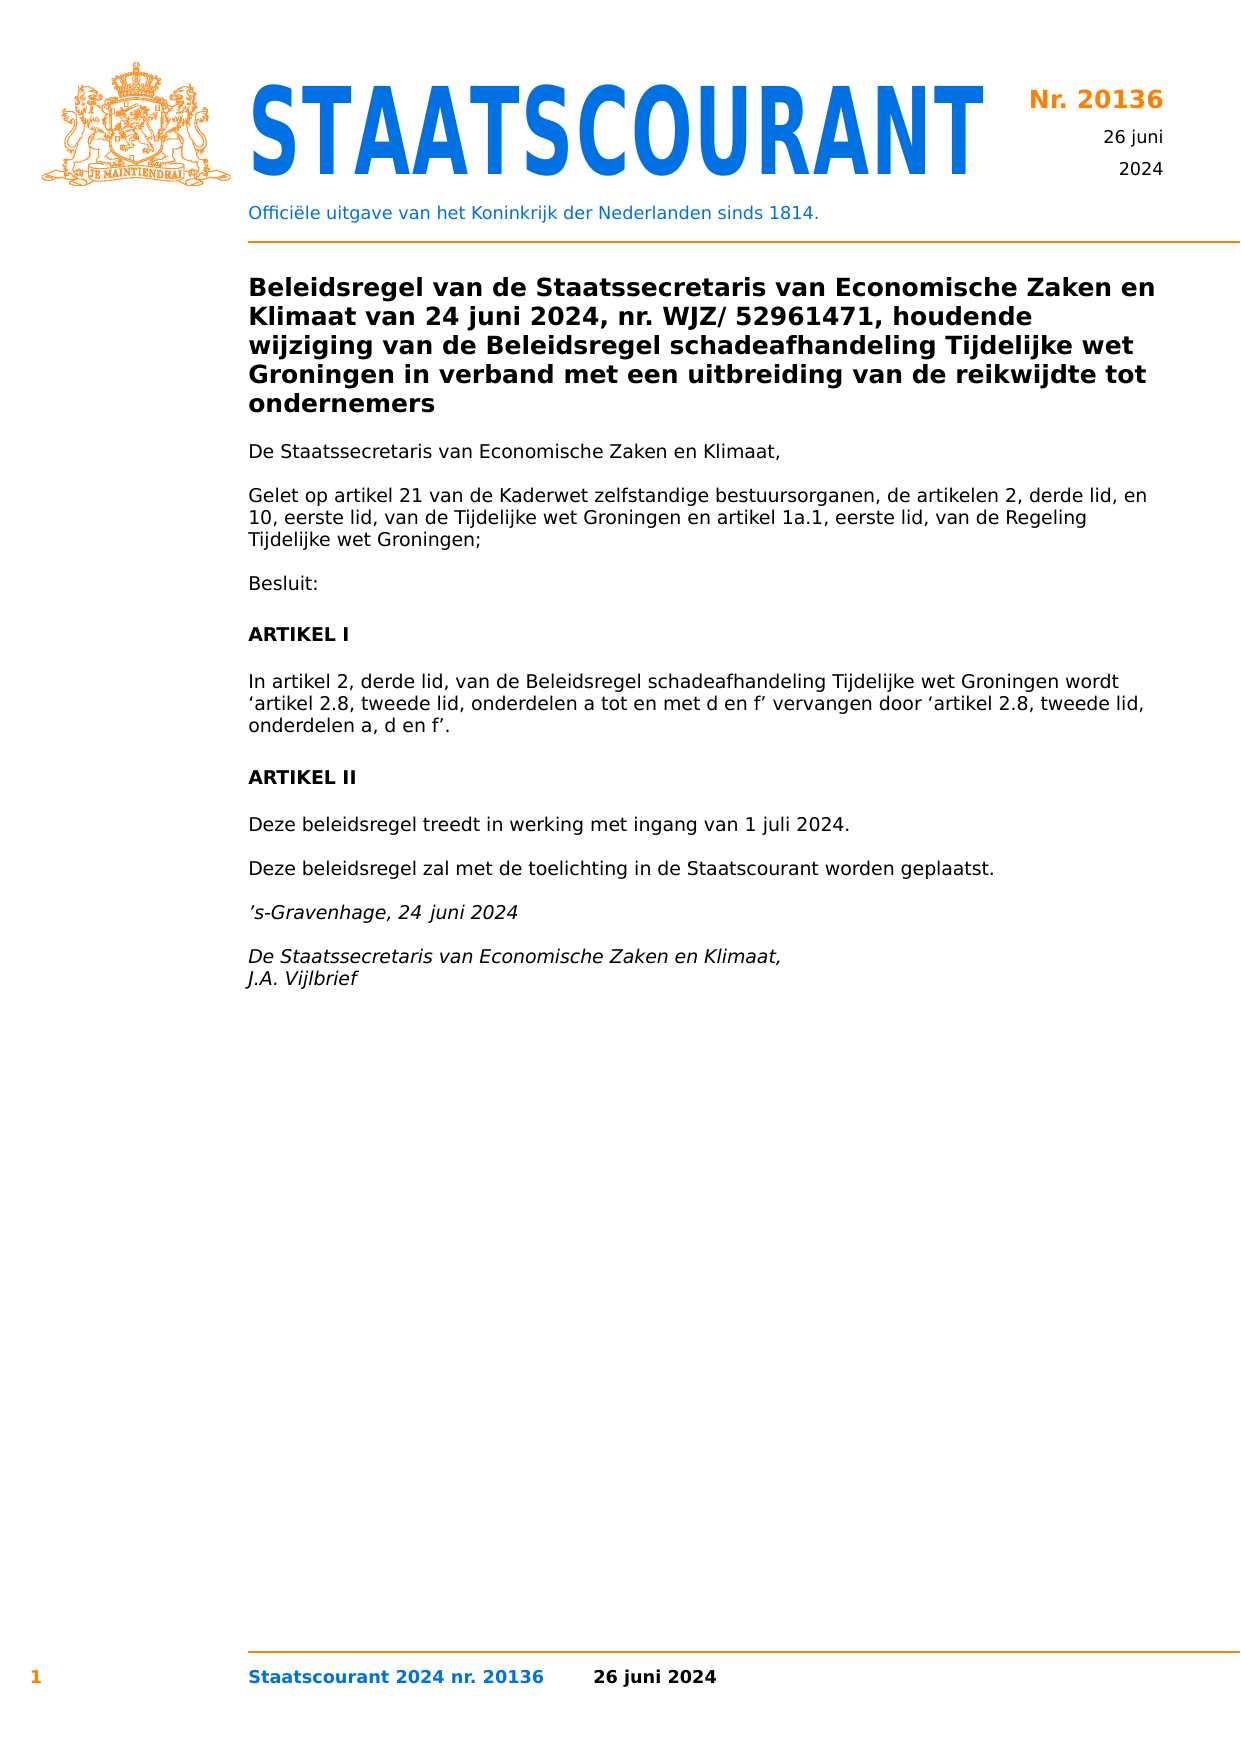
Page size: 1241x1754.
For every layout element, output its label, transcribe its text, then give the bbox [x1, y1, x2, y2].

table_header [25, 62, 248, 241]
table_header Nr. 20136 [998, 62, 1240, 121]
text De Staatssecretaris van Economische Zaken en Klimaat, J.A. Vijlbrief [248, 946, 1163, 990]
text In artikel 2, derde lid, van de Beleidsregel schadeafhandeling Tijdelijke wet Groningen wordt ‘artikel 2.8, tweede lid, onderdelen a tot en met d en f’ vervangen door ‘artikel 2.8, tweede lid, onderdelen a, d en f’. [248, 671, 1163, 737]
table_header STAATSCOURANT [248, 62, 998, 203]
text Gelet op artikel 21 van de Kaderwet zelfstandige bestuursorganen, de artikelen 2, derde lid, en 10, eerste lid, van de Tijdelijke wet Groningen en artikel 1a.1, eerste lid, van de Regeling Tijdelijke wet Groningen; [248, 484, 1163, 551]
text Deze beleidsregel zal met de toelichting in de Staatscourant worden geplaatst. [248, 858, 1163, 880]
text De Staatssecretaris van Economische Zaken en Klimaat, [248, 441, 1163, 463]
picture [41, 62, 231, 186]
table_cell Officiële uitgave van het Koninkrijk der Nederlanden sinds 1814. [248, 203, 1240, 241]
text ’s-Gravenhage, 24 juni 2024 [248, 902, 1163, 924]
text Besluit: [248, 572, 1163, 594]
text Deze beleidsregel treedt in werking met ingang van 1 juli 2024. [248, 814, 1163, 836]
table_cell 2024 [998, 153, 1240, 203]
subtitle Beleidsregel van de Staatssecretaris van Economische Zaken en Klimaat van 24 juni 2024, nr. WJZ/ 52961471, houdende wijziging van de Beleidsregel schadeafhandeling Tijdelijke wet Groningen in verband met een uitbreiding van de reikwijdte tot ondernemers [248, 273, 1163, 419]
subtitle ARTIKEL II [248, 767, 1163, 789]
table_cell 26 juni [998, 121, 1240, 153]
subtitle ARTIKEL I [248, 624, 1163, 646]
